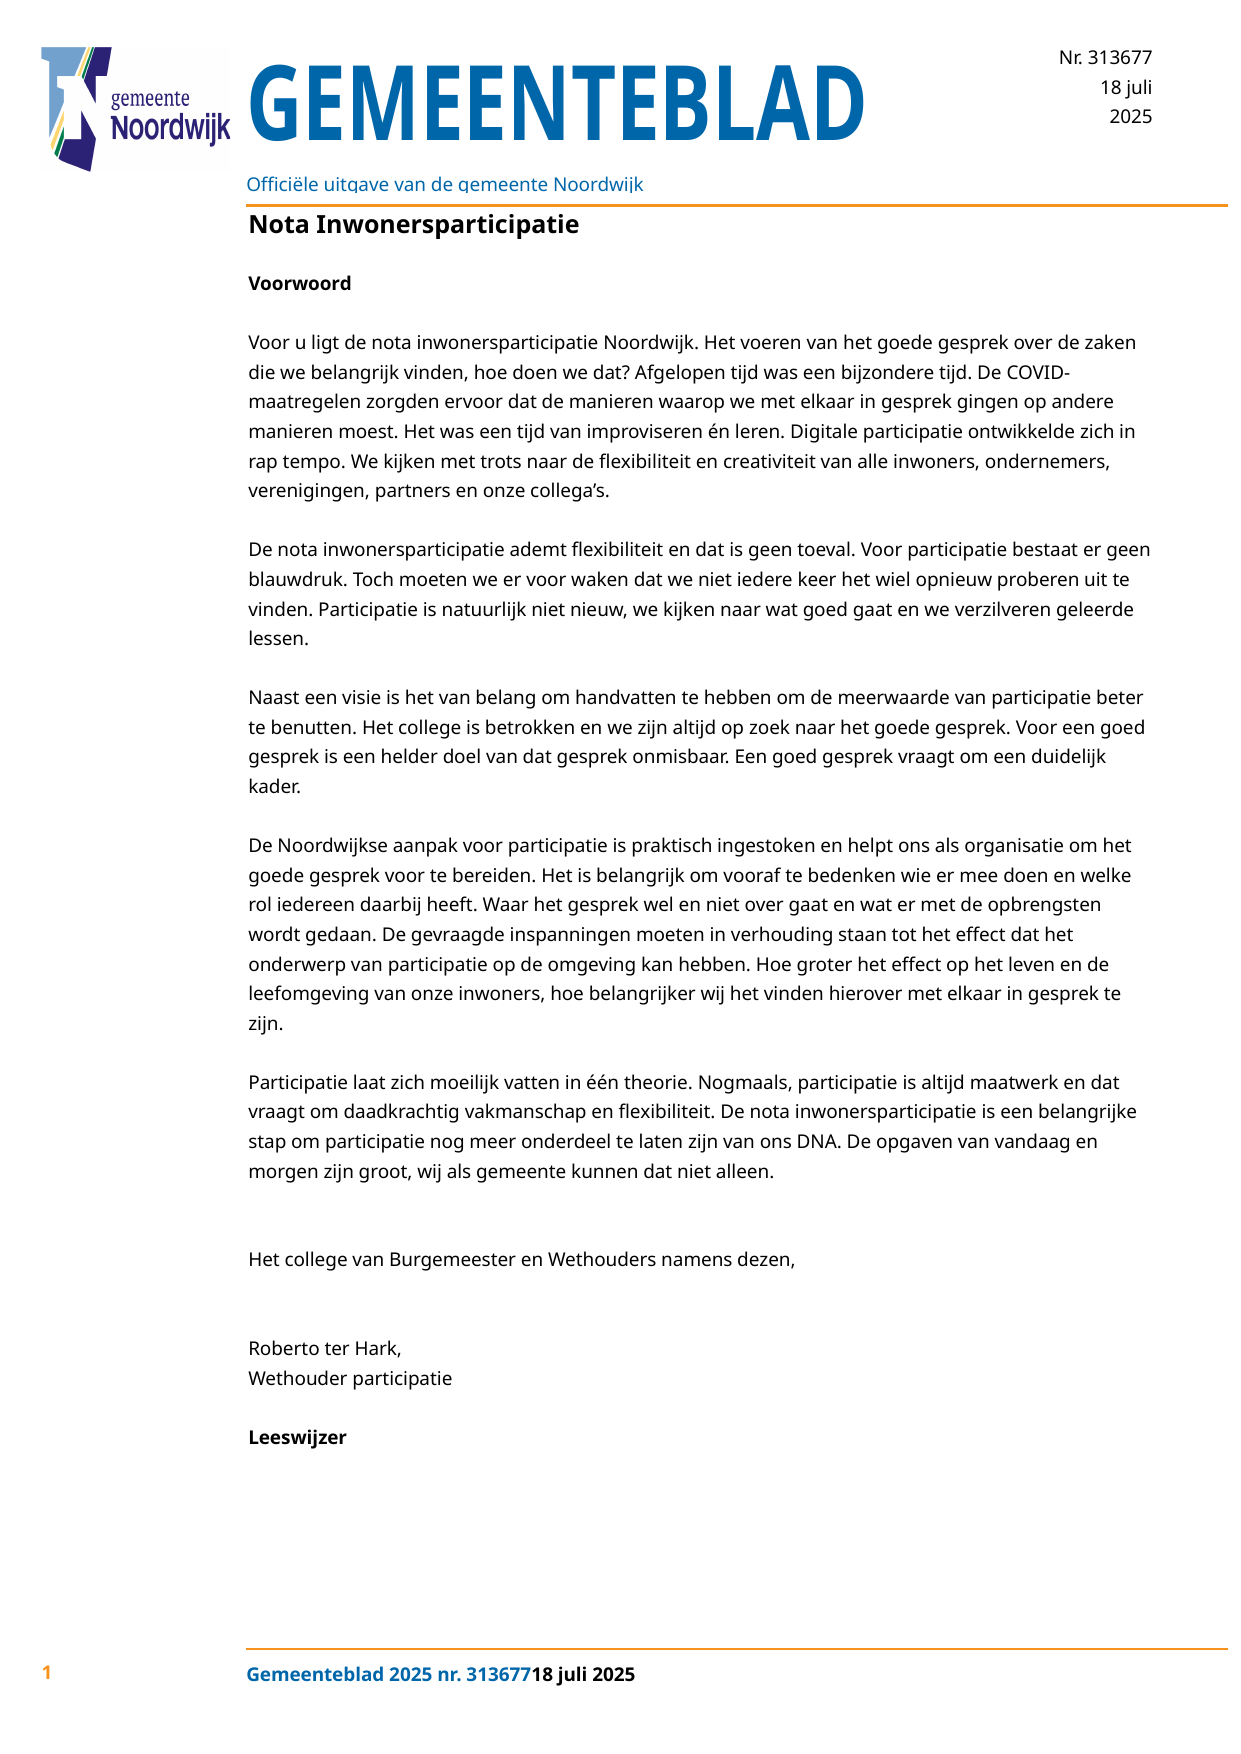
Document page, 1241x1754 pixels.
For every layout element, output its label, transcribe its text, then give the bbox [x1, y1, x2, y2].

text Participatie laat zich moeilijk vatten in één theorie. Nogmaals, participatie is altijd maatwerk en dat vraagt om daadkrachtig vakmanschap en flexibiliteit. De nota inwonersparticipatie is een belangrijke stap om participatie nog meer onderdeel te laten zijn van ons DNA. De opgaven van vandaag en morgen zijn groot, wij als gemeente kunnen dat niet alleen. [248, 1069, 1152, 1183]
text Voorwoord [248, 270, 1152, 296]
text Nota Inwonersparticipatie [248, 207, 1152, 241]
text Voor u ligt de nota inwonersparticipatie Noordwijk. Het voeren van het goede gesprek over de zaken die we belangrijk vinden, hoe doen we dat? Afgelopen tijd was een bijzondere tijd. De COVID-maatregelen zorgden ervoor dat de manieren waarop we met elkaar in gesprek gingen op andere manieren moest. Het was een tijd van improviseren én leren. Digitale participatie ontwikkelde zich in rap tempo. We kijken met trots naar de flexibiliteit en creativiteit van alle inwoners, ondernemers, verenigingen, partners en onze collega’s. [248, 329, 1152, 503]
text De Noordwijkse aanpak voor participatie is praktisch ingestoken en helpt ons als organisatie om het goede gesprek voor te bereiden. Het is belangrijk om vooraf te bedenken wie er mee doen en welke rol iedereen daarbij heeft. Waar het gesprek wel en niet over gaat en wat er met de opbrengsten wordt gedaan. De gevraagde inspanningen moeten in verhouding staan tot het effect dat het onderwerp van participatie op de omgeving kan hebben. Hoe groter het effect op het leven en de leefomgeving van onze inwoners, hoe belangrijker wij het vinden hierover met elkaar in gesprek te zijn. [248, 832, 1152, 1036]
text Roberto ter Hark, [248, 1335, 1152, 1361]
text Naast een visie is het van belang om handvatten te hebben om de meerwaarde van participatie beter te benutten. Het college is betrokken en we zijn altijd op zoek naar het goede gesprek. Voor een goed gesprek is een helder doel van dat gesprek onmisbaar. Een goed gesprek vraagt om een duidelijk kader. [248, 684, 1152, 799]
text Het college van Burgemeester en Wethouders namens dezen, [248, 1247, 1152, 1272]
picture [41, 47, 231, 172]
text Wethouder participatie [248, 1365, 1152, 1391]
text Leeswijzer [248, 1424, 1152, 1450]
text De nota inwonersparticipatie ademt flexibiliteit en dat is geen toeval. Voor participatie bestaat er geen blauwdruk. Toch moeten we er voor waken dat we niet iedere keer het wiel opnieuw proberen uit te vinden. Participatie is natuurlijk niet nieuw, we kijken naar wat goed gaat en we verzilveren geleerde lessen. [248, 537, 1152, 651]
